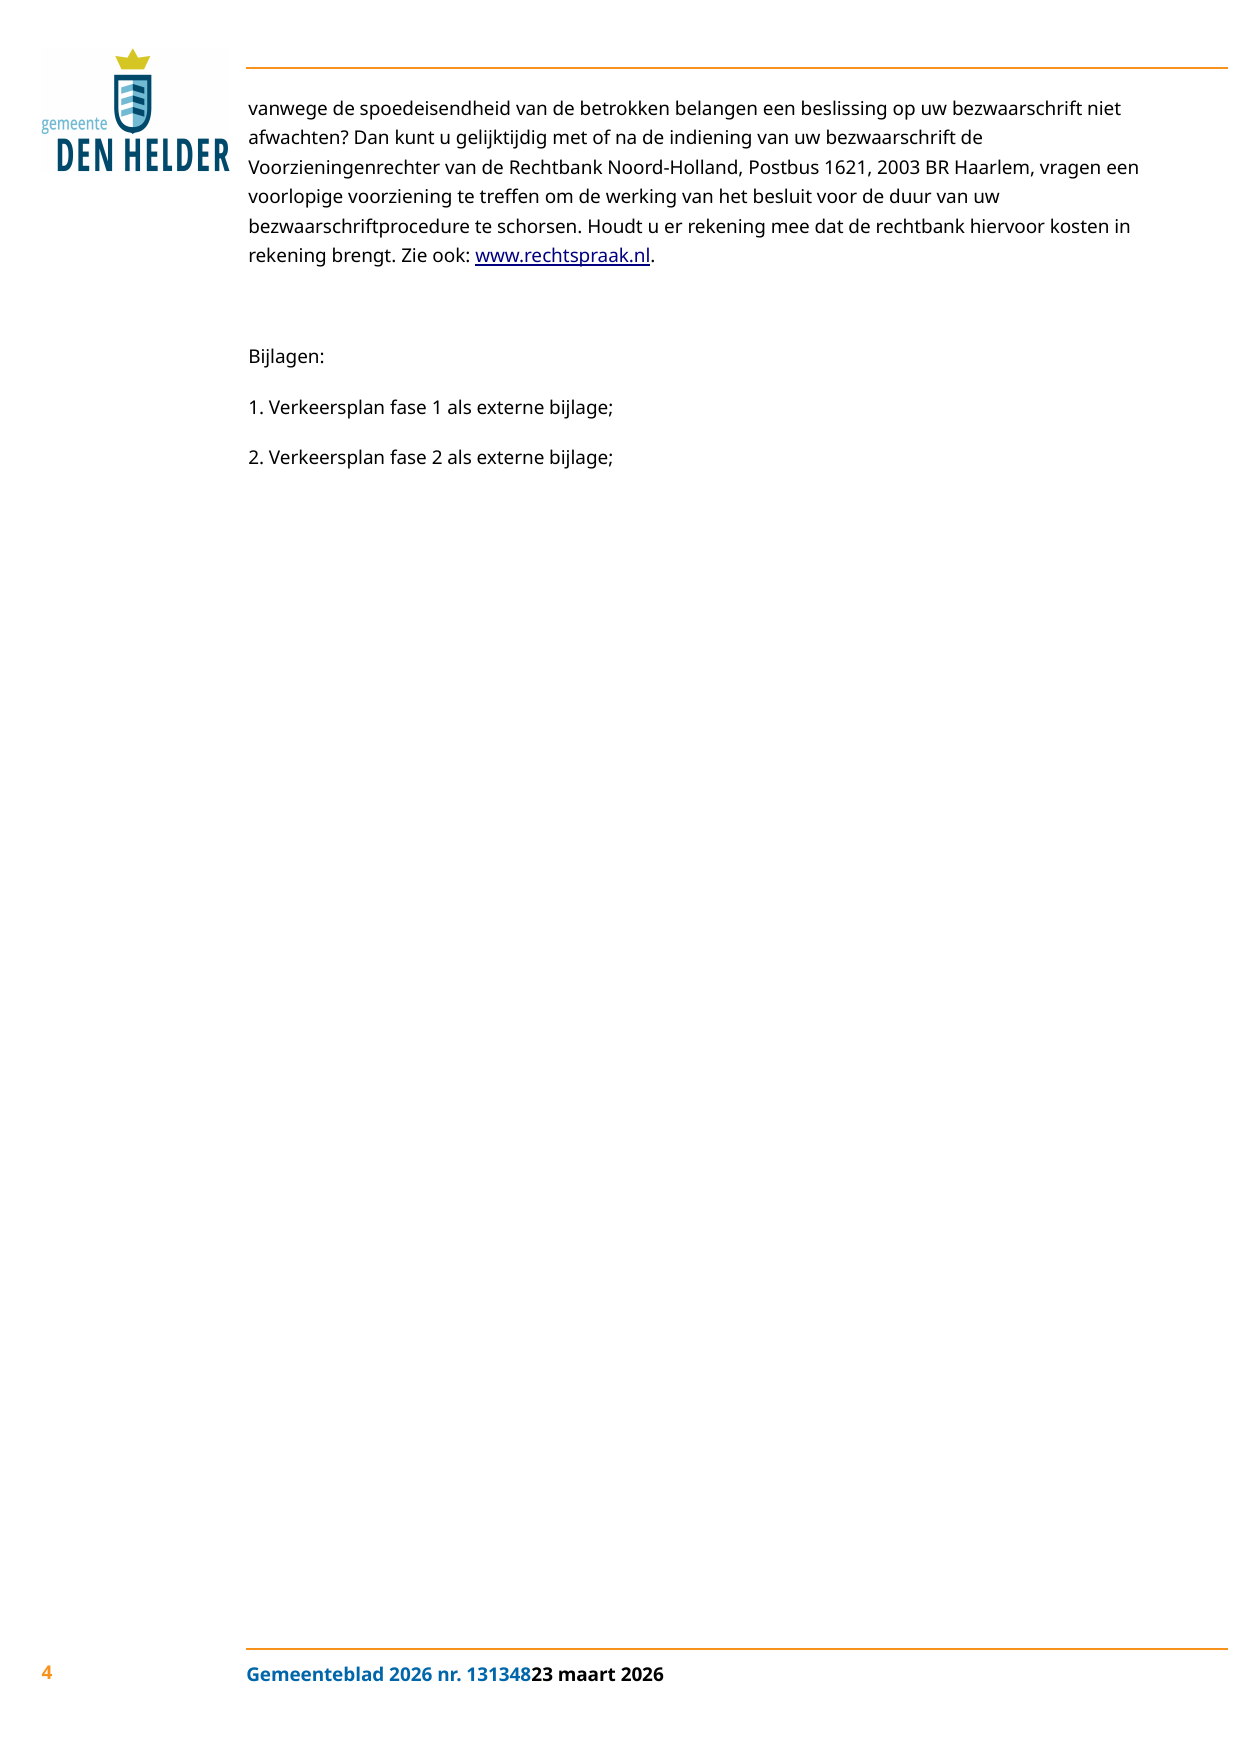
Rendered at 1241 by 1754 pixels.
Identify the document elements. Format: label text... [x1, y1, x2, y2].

picture [220, 160, 224, 172]
text 2. Verkeersplan fase 2 als externe bijlage; [248, 444, 1152, 470]
picture [63, 144, 68, 165]
picture [130, 157, 135, 172]
text Bijlagen: [248, 343, 1152, 369]
text vanwege de spoedeisendheid van de betrokken belangen een beslissing op uw bezwaarschrift niet afwachten? Dan kunt u gelijktijdig met of na de indiening van uw bezwaarschrift de Voorzieningenrechter van de Rechtbank Noord-Holland, Postbus 1621, 2003 BR Haarlem, vragen een voorlopige voorziening te treffen om de werking van het besluit voor de duur van uw bezwaarschriftprocedure te schorsen. Houdt u er rekening mee dat de rechtbank hiervoor kosten in rekening brengt. Zie ook: www.rechtspraak.nl. [248, 95, 1152, 268]
picture [100, 154, 106, 172]
text 1. Verkeersplan fase 1 als externe bijlage; [248, 394, 1152, 420]
picture [182, 144, 187, 165]
picture [41, 47, 231, 172]
